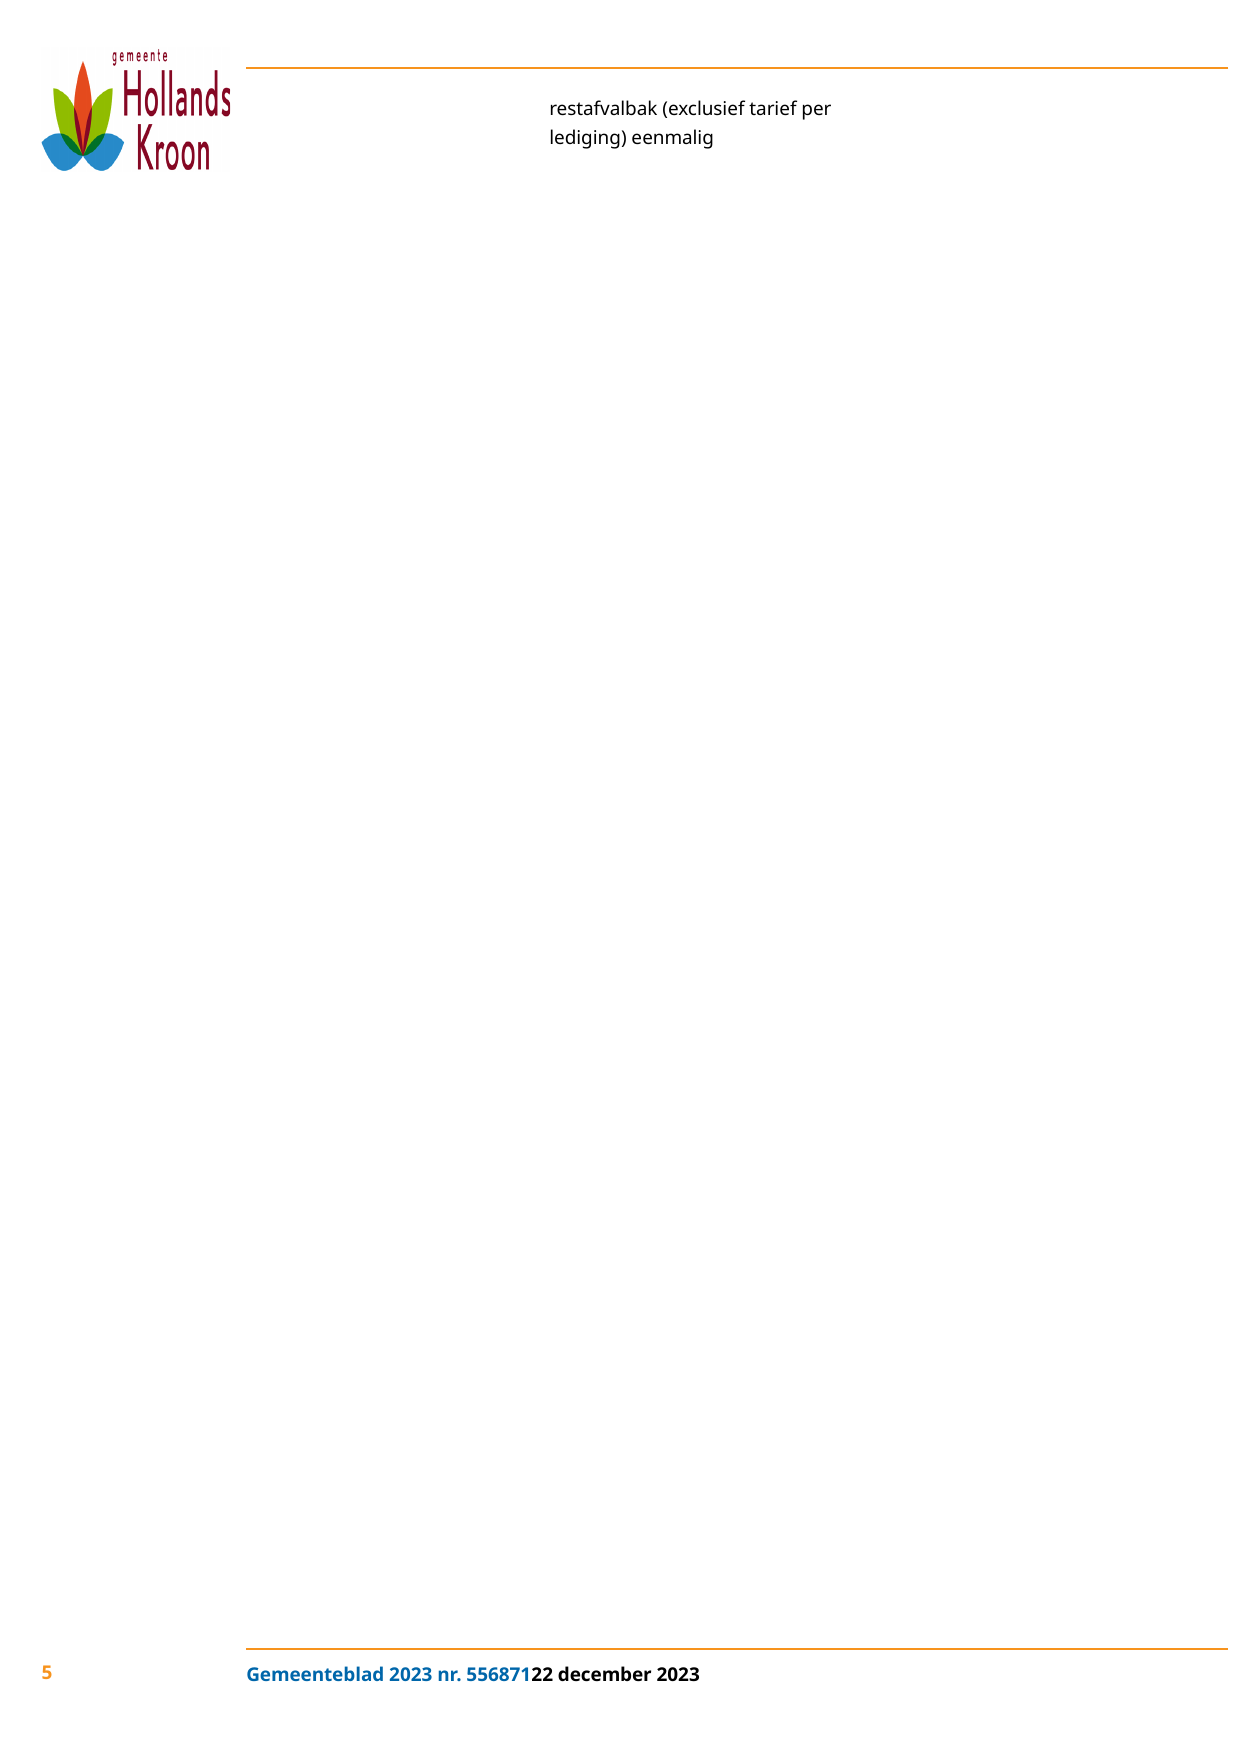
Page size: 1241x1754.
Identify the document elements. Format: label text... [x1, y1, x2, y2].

table_cell [248, 95, 549, 150]
table_cell [850, 95, 1152, 150]
picture [41, 47, 231, 172]
table_cell restafvalbak (exclusief tarief per lediging) eenmalig [549, 95, 850, 150]
